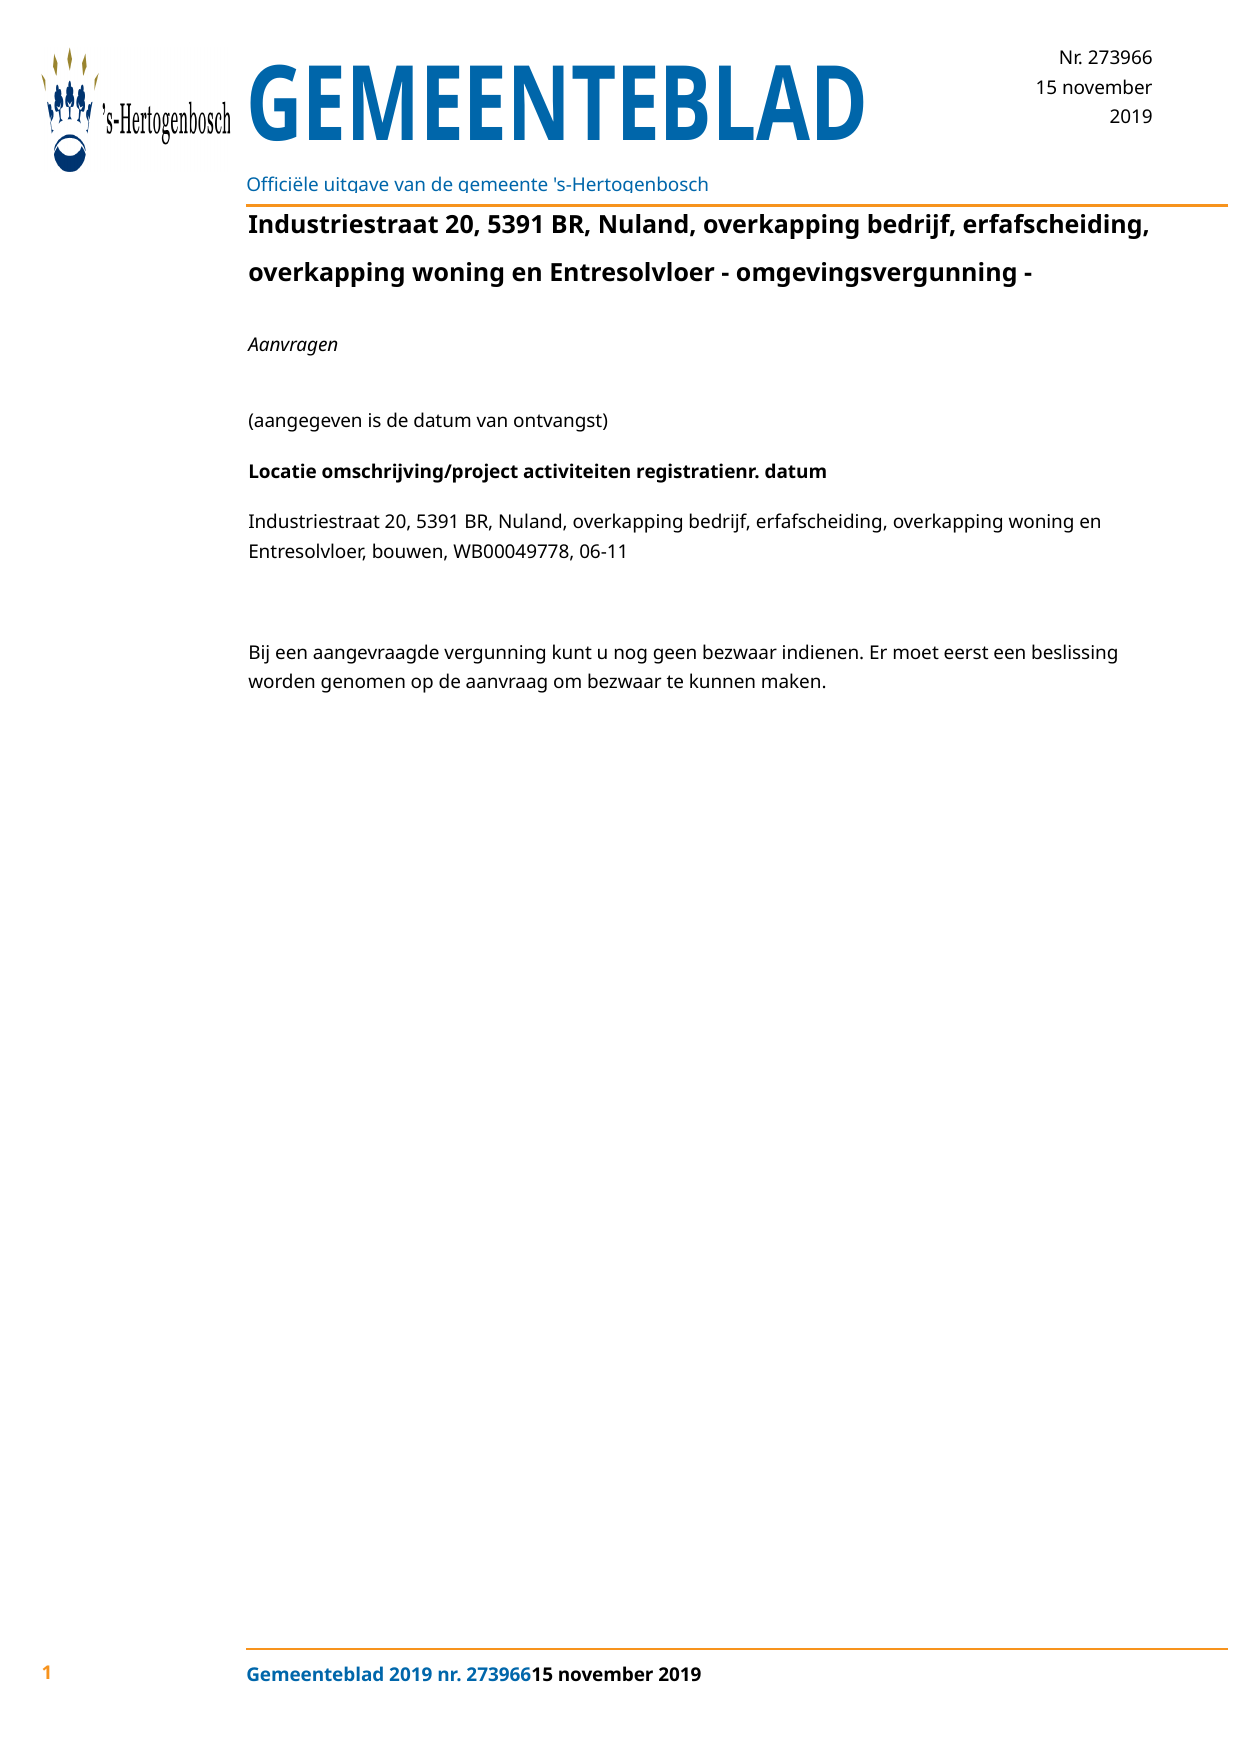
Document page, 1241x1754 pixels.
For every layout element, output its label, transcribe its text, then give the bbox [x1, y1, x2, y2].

text Industriestraat 20, 5391 BR, Nuland, overkapping bedrijf, erfafscheiding, overkapping woning en Entresolvloer - omgevingsvergunning - [248, 207, 1152, 288]
text Locatie omschrijving/project activiteiten registratienr. datum [248, 458, 1152, 484]
text Industriestraat 20, 5391 BR, Nuland, overkapping bedrijf, erfafscheiding, overkapping woning en Entresolvloer, bouwen, WB00049778, 06-11 [248, 508, 1152, 564]
picture [41, 47, 231, 172]
text Bij een aangevraagde vergunning kunt u nog geen bezwaar indienen. Er moet eerst een beslissing worden genomen op de aanvraag om bezwaar te kunnen maken. [248, 639, 1152, 694]
text Aanvragen [248, 331, 1152, 357]
text (aangegeven is de datum van ontvangst) [248, 408, 1152, 433]
